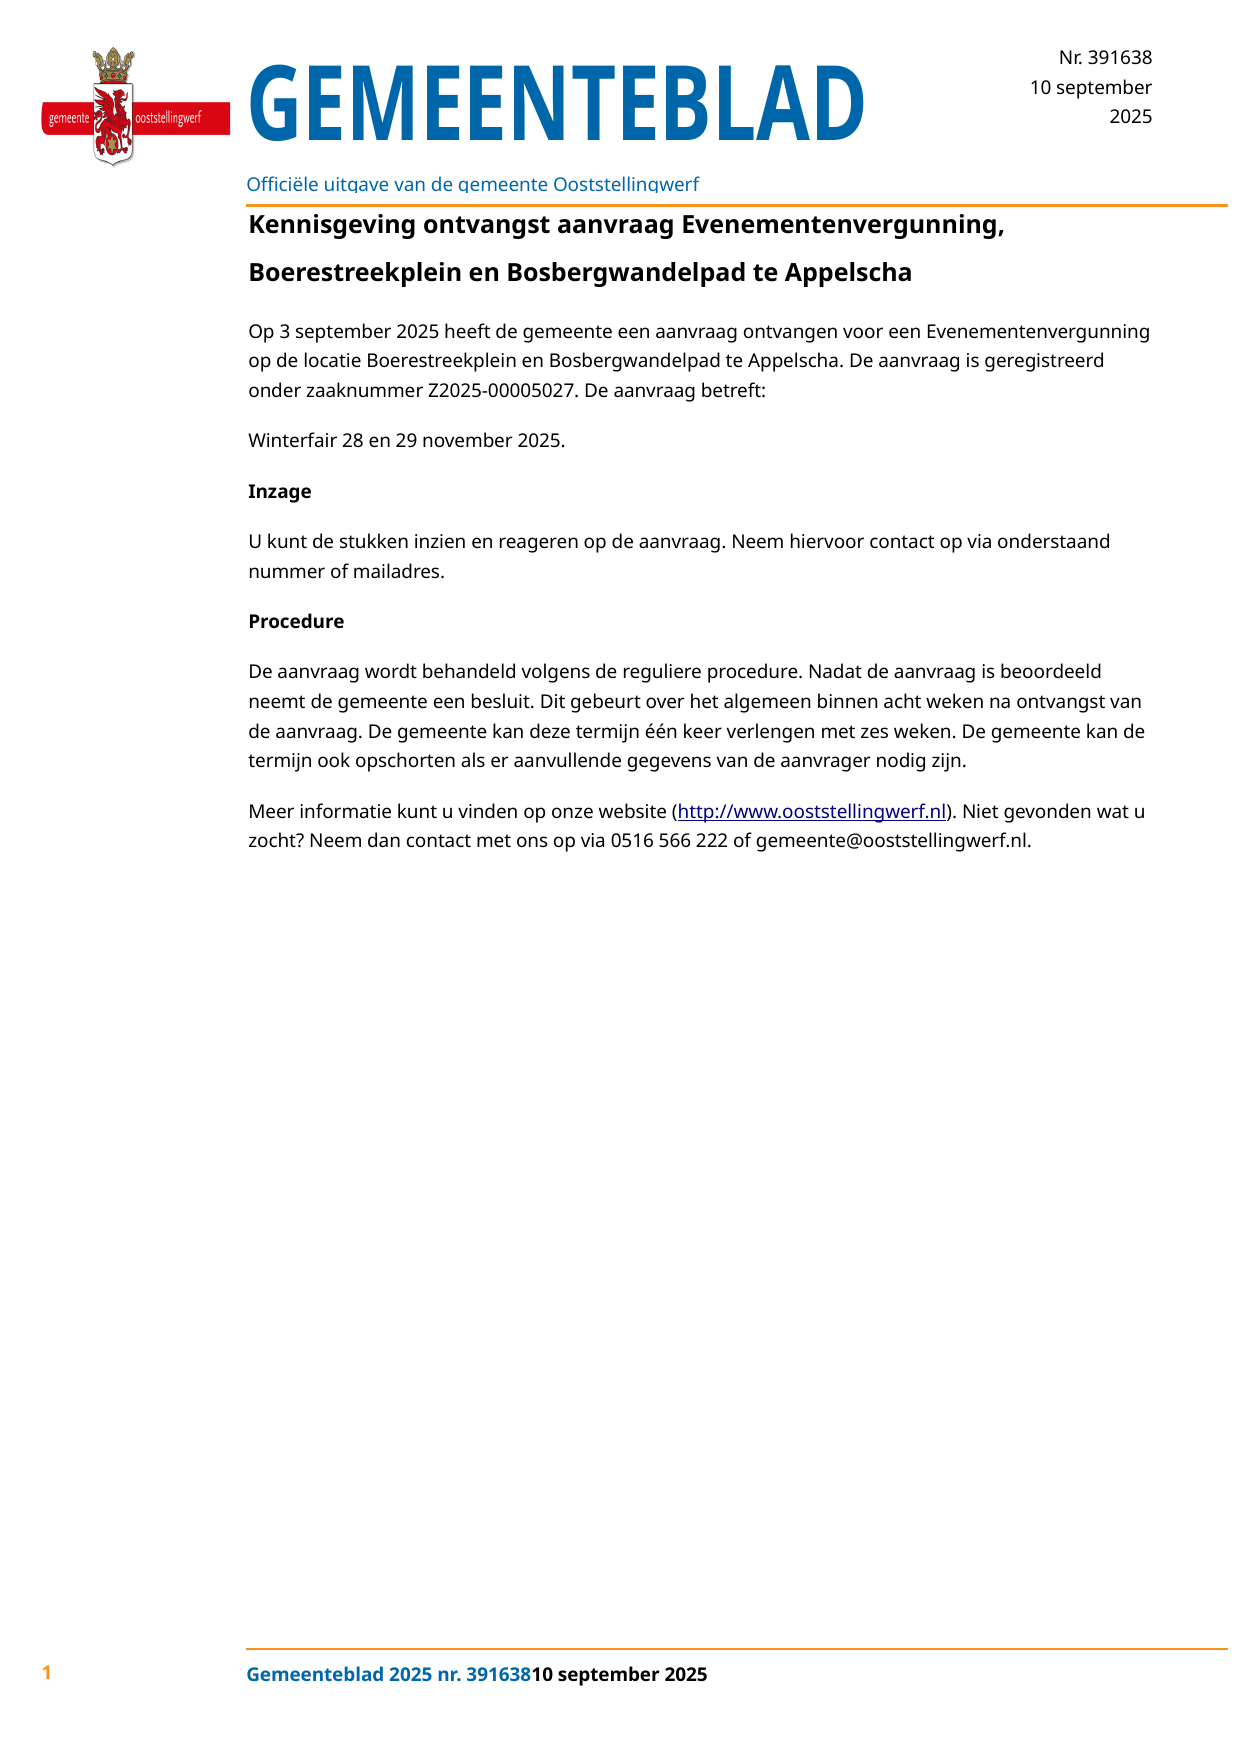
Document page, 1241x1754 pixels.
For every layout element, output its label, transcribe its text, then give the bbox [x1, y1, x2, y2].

text Meer informatie kunt u vinden op onze website (http://www.ooststellingwerf.nl). Niet gevonden wat u zocht? Neem dan contact met ons op via 0516 566 222 of gemeente@ooststellingwerf.nl. [248, 798, 1152, 853]
picture [41, 47, 231, 172]
text De aanvraag wordt behandeld volgens de reguliere procedure. Nadat de aanvraag is beoordeeld neemt de gemeente een besluit. Dit gebeurt over het algemeen binnen acht weken na ontvangst van de aanvraag. De gemeente kan deze termijn één keer verlengen met zes weken. De gemeente kan de termijn ook opschorten als er aanvullende gegevens van de aanvrager nodig zijn. [248, 659, 1152, 773]
text Kennisgeving ontvangst aanvraag Evenementenvergunning, Boerestreekplein en Bosbergwandelpad te Appelscha [248, 207, 1152, 288]
text Op 3 september 2025 heeft de gemeente een aanvraag ontvangen voor een Evenementenvergunning op de locatie Boerestreekplein en Bosbergwandelpad te Appelscha. De aanvraag is geregistreerd onder zaaknummer Z2025-00005027. De aanvraag betreft: [248, 318, 1152, 403]
text Procedure [248, 608, 1152, 634]
text Winterfair 28 en 29 november 2025. [248, 427, 1152, 453]
text U kunt de stukken inzien en reageren op de aanvraag. Neem hiervoor contact op via onderstaand nummer of mailadres. [248, 528, 1152, 584]
text Inzage [248, 478, 1152, 504]
